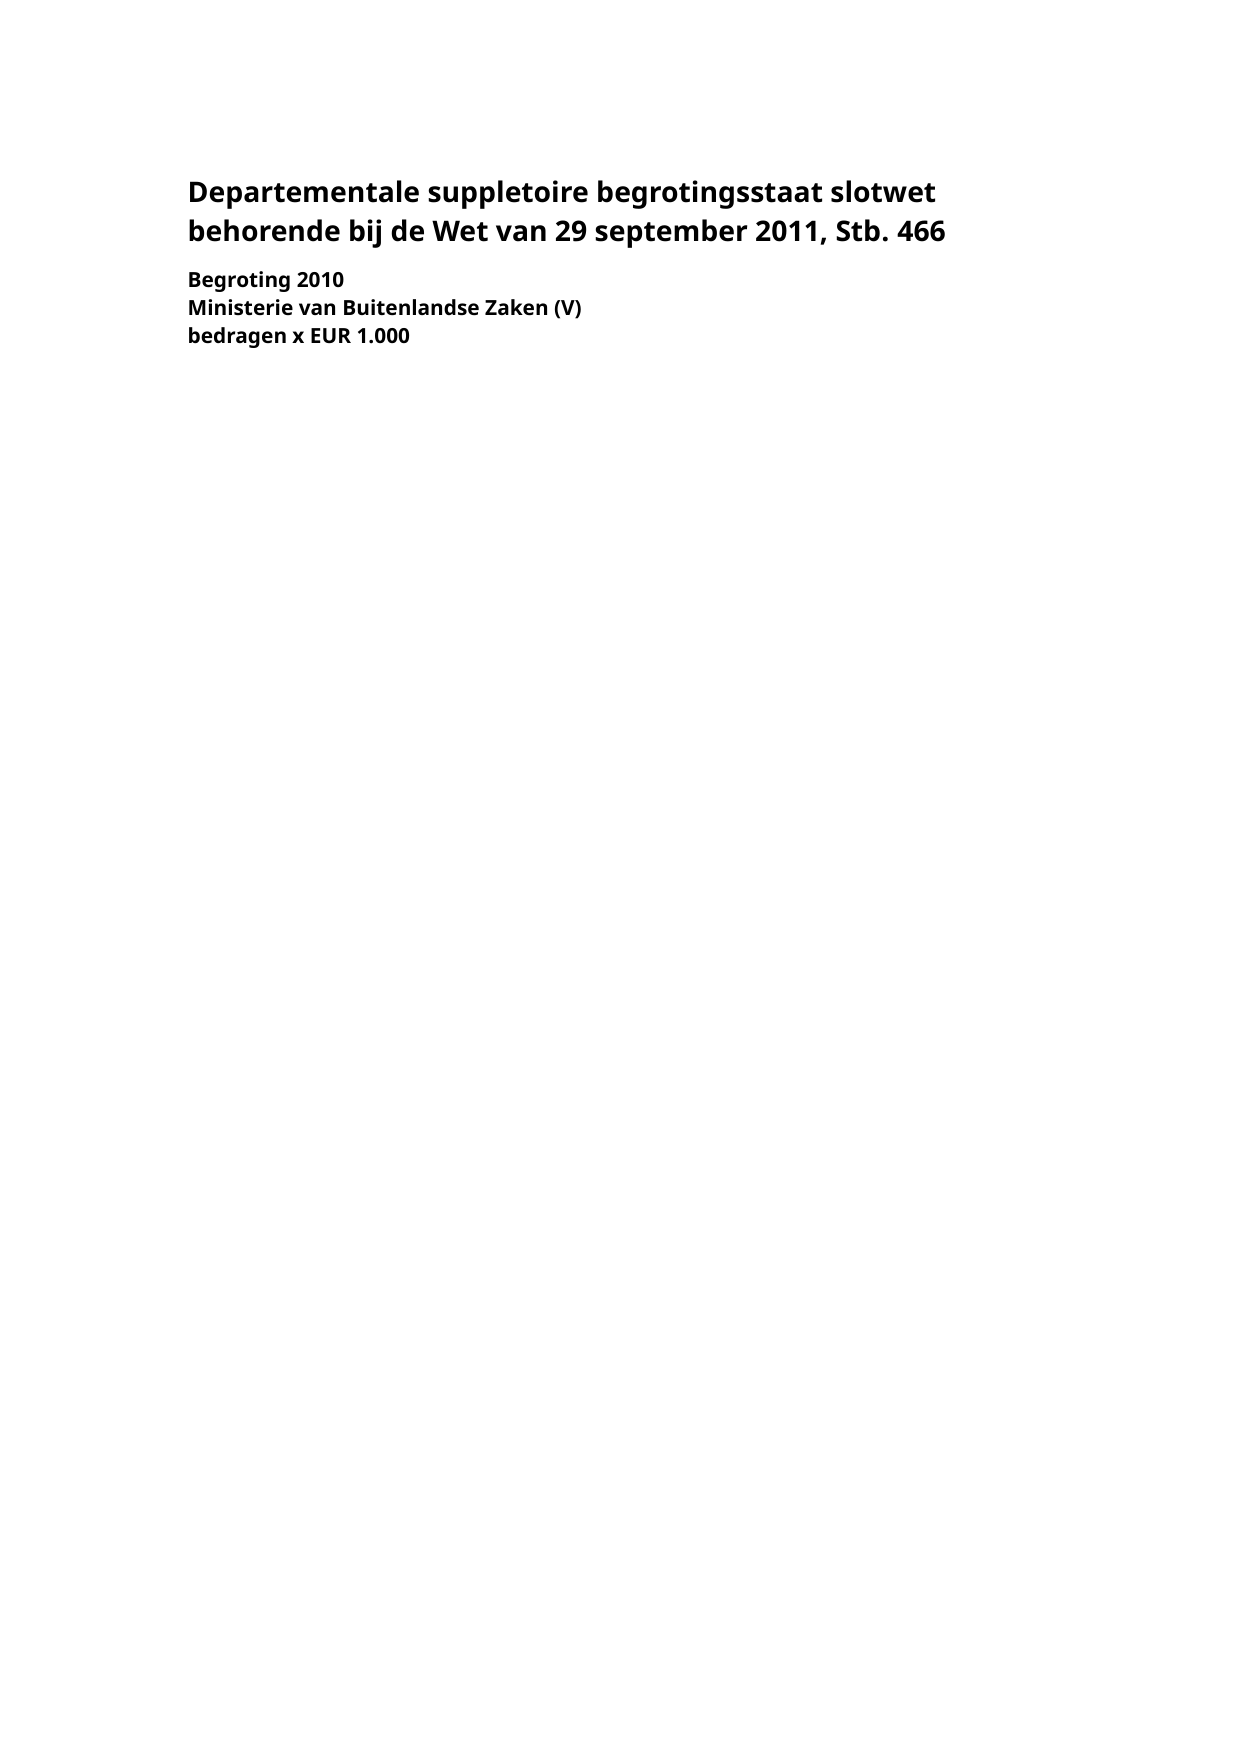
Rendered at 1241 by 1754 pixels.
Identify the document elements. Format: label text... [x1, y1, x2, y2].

text bedragen x EUR 1.000 [187, 322, 1053, 350]
subtitle Departementale suppletoire begrotingsstaat slotwet behorende bij de Wet van 29 september 2011, Stb. 466 [187, 172, 1053, 250]
text Begroting 2010 [187, 265, 1053, 293]
text Ministerie van Buitenlandse Zaken (V) [187, 293, 1053, 322]
